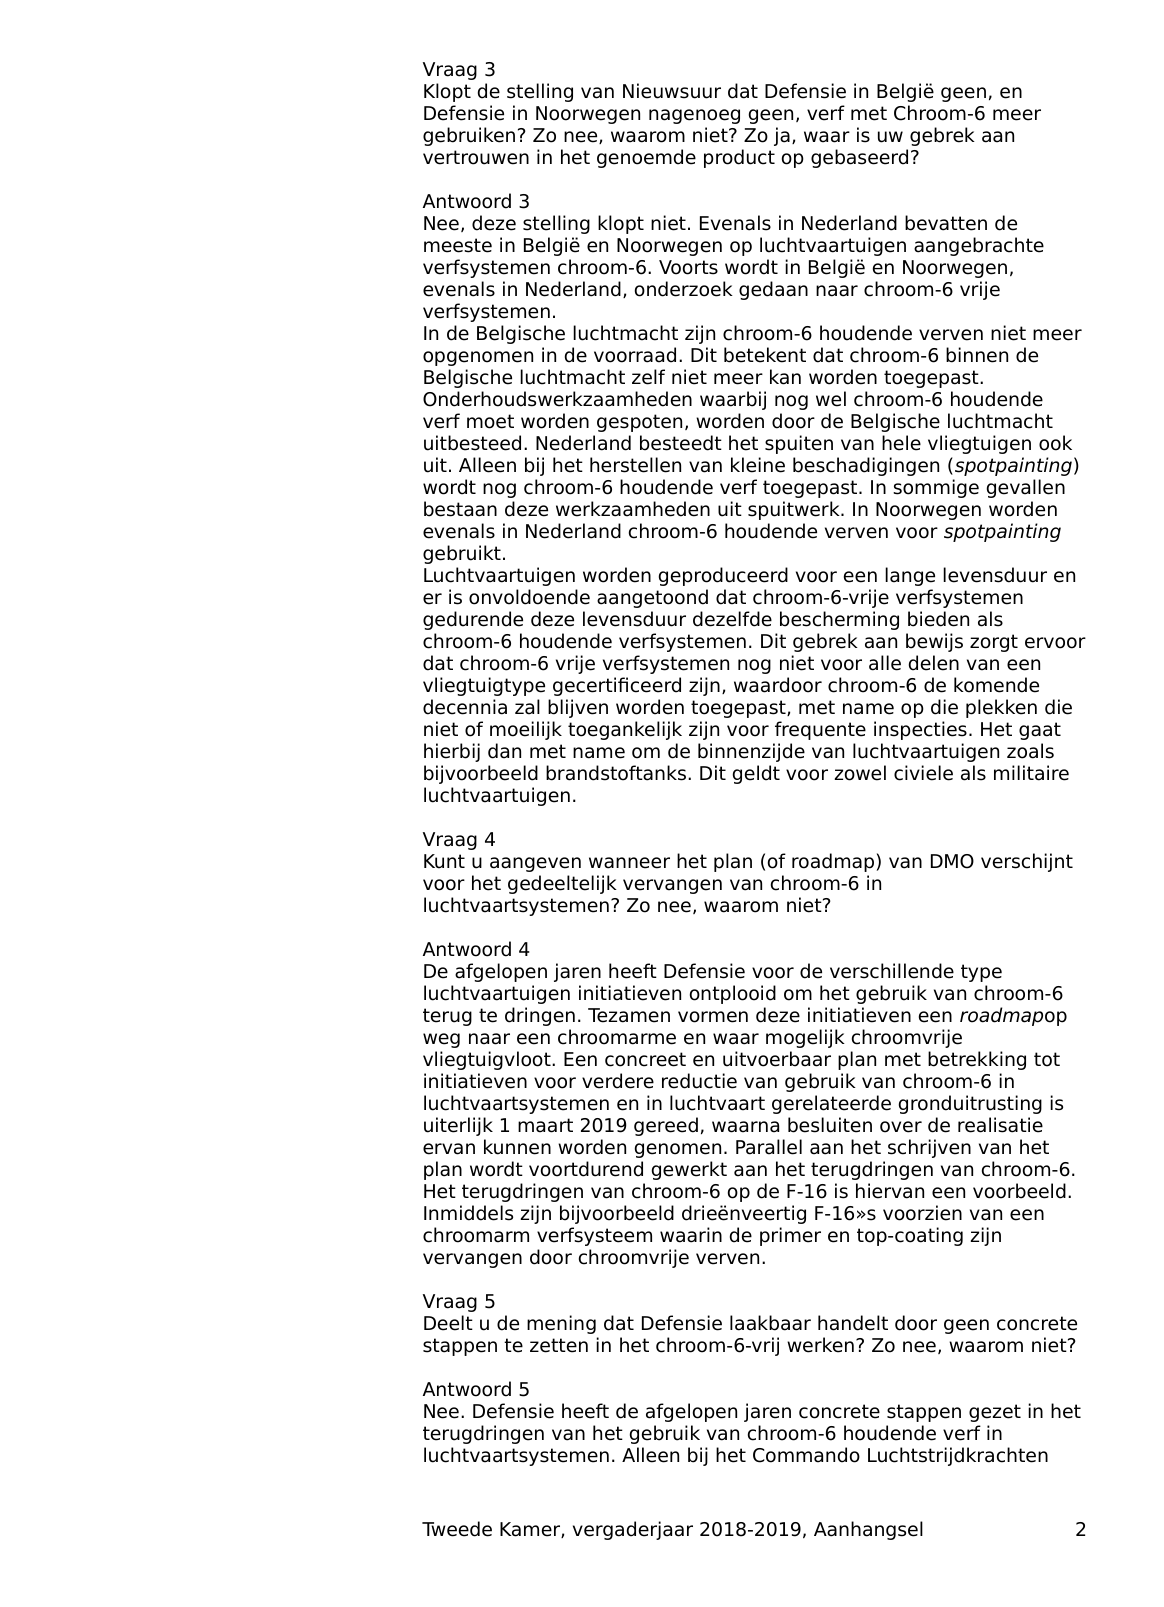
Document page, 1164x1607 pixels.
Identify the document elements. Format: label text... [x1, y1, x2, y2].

text Deelt u de mening dat Defensie laakbaar handelt door geen concrete stappen te zetten in het chroom-6-vrij werken? Zo nee, waarom niet? [422, 1313, 1087, 1357]
text Luchtvaartuigen worden geproduceerd voor een lange levensduur en er is onvoldoende aangetoond dat chroom-6-vrije verfsystemen gedurende deze levensduur dezelfde bescherming bieden als chroom-6 houdende verfsystemen. Dit gebrek aan bewijs zorgt ervoor dat chroom-6 vrije verfsystemen nog niet voor alle delen van een vliegtuigtype gecertificeerd zijn, waardoor chroom-6 de komende decennia zal blijven worden toegepast, met name op die plekken die niet of moeilijk toegankelijk zijn voor frequente inspecties. Het gaat hierbij dan met name om de binnenzijde van luchtvaartuigen zoals bijvoorbeeld brandstoftanks. Dit geldt voor zowel civiele als militaire luchtvaartuigen. [422, 565, 1087, 807]
text In de Belgische luchtmacht zijn chroom-6 houdende verven niet meer opgenomen in de voorraad. Dit betekent dat chroom-6 binnen de Belgische luchtmacht zelf niet meer kan worden toegepast. Onderhoudswerkzaamheden waarbij nog wel chroom-6 houdende verf moet worden gespoten, worden door de Belgische luchtmacht uitbesteed. Nederland besteedt het spuiten van hele vliegtuigen ook uit. Alleen bij het herstellen van kleine beschadigingen (spotpainting) wordt nog chroom-6 houdende verf toegepast. In sommige gevallen bestaan deze werkzaamheden uit spuitwerk. In Noorwegen worden evenals in Nederland chroom-6 houdende verven voor spotpainting gebruikt. [422, 323, 1087, 565]
text Vraag 4 [422, 829, 1087, 851]
text Antwoord 3 [422, 191, 1087, 213]
text Klopt de stelling van Nieuwsuur dat Defensie in België geen, en Defensie in Noorwegen nagenoeg geen, verf met Chroom-6 meer gebruiken? Zo nee, waarom niet? Zo ja, waar is uw gebrek aan vertrouwen in het genoemde product op gebaseerd? [422, 81, 1087, 169]
text Kunt u aangeven wanneer het plan (of roadmap) van DMO verschijnt voor het gedeeltelijk vervangen van chroom-6 in luchtvaartsystemen? Zo nee, waarom niet? [422, 851, 1087, 917]
text Vraag 3 [422, 59, 1087, 81]
text Nee, deze stelling klopt niet. Evenals in Nederland bevatten de meeste in België en Noorwegen op luchtvaartuigen aangebrachte verfsystemen chroom-6. Voorts wordt in België en Noorwegen, evenals in Nederland, onderzoek gedaan naar chroom-6 vrije verfsystemen. [422, 213, 1087, 323]
text Vraag 5 [422, 1291, 1087, 1313]
text Antwoord 5 [422, 1379, 1087, 1401]
text Antwoord 4 [422, 939, 1087, 961]
text Nee. Defensie heeft de afgelopen jaren concrete stappen gezet in het terugdringen van het gebruik van chroom-6 houdende verf in luchtvaartsystemen. Alleen bij het Commando Luchtstrijdkrachten [422, 1401, 1087, 1467]
text De afgelopen jaren heeft Defensie voor de verschillende type luchtvaartuigen initiatieven ontplooid om het gebruik van chroom-6 terug te dringen. Tezamen vormen deze initiatieven een roadmapop weg naar een chroomarme en waar mogelijk chroomvrije vliegtuigvloot. Een concreet en uitvoerbaar plan met betrekking tot initiatieven voor verdere reductie van gebruik van chroom-6 in luchtvaartsystemen en in luchtvaart gerelateerde gronduitrusting is uiterlijk 1 maart 2019 gereed, waarna besluiten over de realisatie ervan kunnen worden genomen. Parallel aan het schrijven van het plan wordt voortdurend gewerkt aan het terugdringen van chroom-6. Het terugdringen van chroom-6 op de F-16 is hiervan een voorbeeld. Inmiddels zijn bijvoorbeeld drieënveertig F-16»s voorzien van een chroomarm verfsysteem waarin de primer en top-coating zijn vervangen door chroomvrije verven. [422, 961, 1087, 1268]
